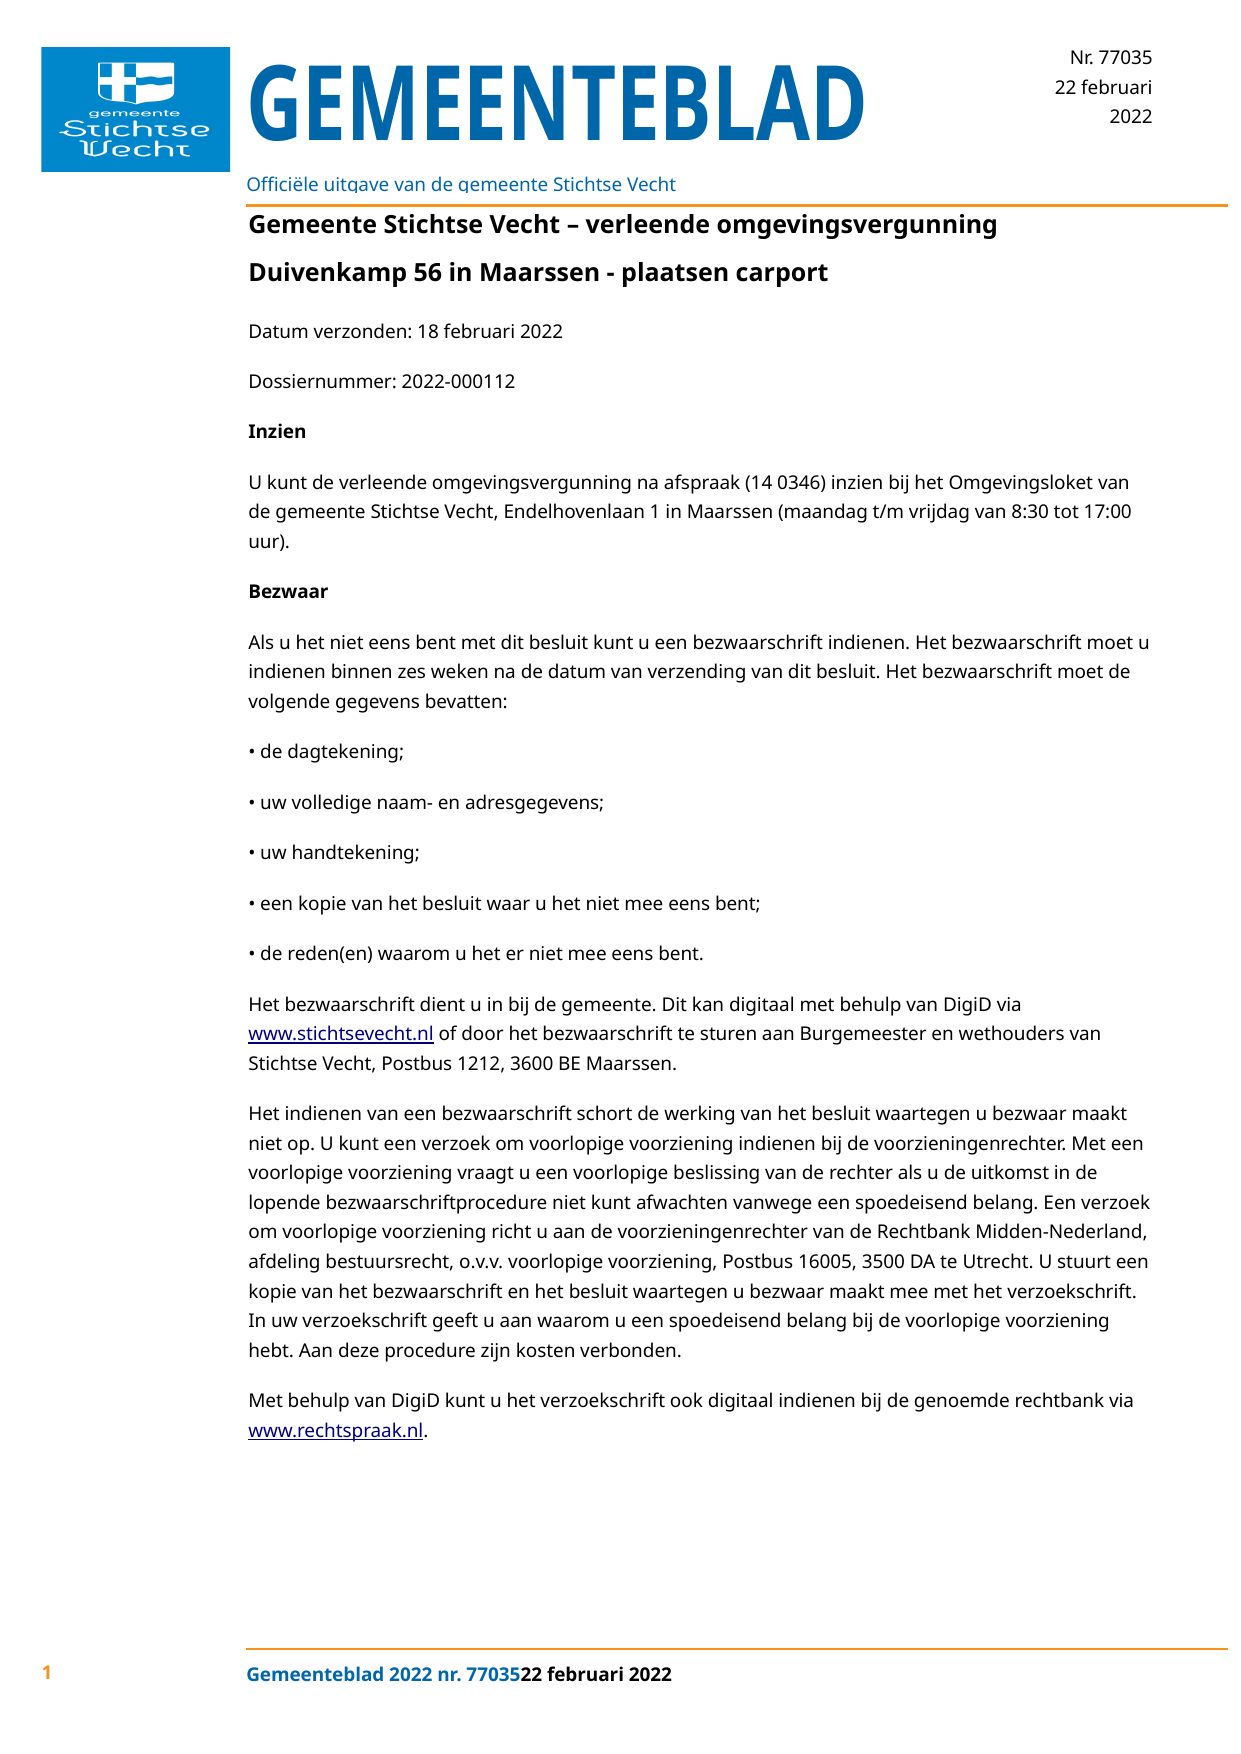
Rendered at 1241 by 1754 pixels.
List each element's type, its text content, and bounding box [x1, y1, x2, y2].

text • uw handtekening; [248, 839, 1152, 865]
text Dossiernummer: 2022-000112 [248, 368, 1152, 394]
picture [137, 63, 174, 103]
text Datum verzonden: 18 februari 2022 [248, 318, 1152, 344]
text • een kopie van het besluit waar u het niet mee eens bent; [248, 890, 1152, 916]
picture [99, 63, 135, 101]
text Het indienen van een bezwaarschrift schort de werking van het besluit waartegen u bezwaar maakt niet op. U kunt een verzoek om voorlopige voorziening indienen bij de voorzieningenrechter. Met een voorlopige voorziening vraagt u een voorlopige beslissing van de rechter als u de uitkomst in de lopende bezwaarschriftprocedure niet kunt afwachten vanwege een spoedeisend belang. Een verzoek om voorlopige voorziening richt u aan de voorzieningenrechter van de Rechtbank Midden-Nederland, afdeling bestuursrecht, o.v.v. voorlopige voorziening, Postbus 16005, 3500 DA te Utrecht. U stuurt een kopie van het bezwaarschrift en het besluit waartegen u bezwaar maakt mee met het verzoekschrift. In uw verzoekschrift geeft u aan waarom u een spoedeisend belang bij de voorlopige voorziening hebt. Aan deze procedure zijn kosten verbonden. [248, 1100, 1152, 1363]
text Inzien [248, 419, 1152, 444]
text Het bezwaarschrift dient u in bij de gemeente. Dit kan digitaal met behulp van DigiD via www.stichtsevecht.nl of door het bezwaarschrift te sturen aan Burgemeester en wethouders van Stichtse Vecht, Postbus 1212, 3600 BE Maarssen. [248, 991, 1152, 1076]
text Als u het niet eens bent met dit besluit kunt u een bezwaarschrift indienen. Het bezwaarschrift moet u indienen binnen zes weken na de datum van verzending van dit besluit. Het bezwaarschrift moet de volgende gegevens bevatten: [248, 629, 1152, 714]
text Met behulp van DigiD kunt u het verzoekschrift ook digitaal indienen bij de genoemde rechtbank via www.rechtspraak.nl. [248, 1387, 1152, 1443]
text • uw volledige naam- en adresgegevens; [248, 789, 1152, 815]
text Gemeente Stichtse Vecht – verleende omgevingsvergunning Duivenkamp 56 in Maarssen - plaatsen carport [248, 207, 1152, 288]
text • de reden(en) waarom u het er niet mee eens bent. [248, 940, 1152, 966]
text • de dagtekening; [248, 739, 1152, 764]
text U kunt de verleende omgevingsvergunning na afspraak (14 0346) inzien bij het Omgevingsloket van de gemeente Stichtse Vecht, Endelhovenlaan 1 in Maarssen (maandag t/m vrijdag van 8:30 tot 17:00 uur). [248, 469, 1152, 554]
text Bezwaar [248, 579, 1152, 604]
